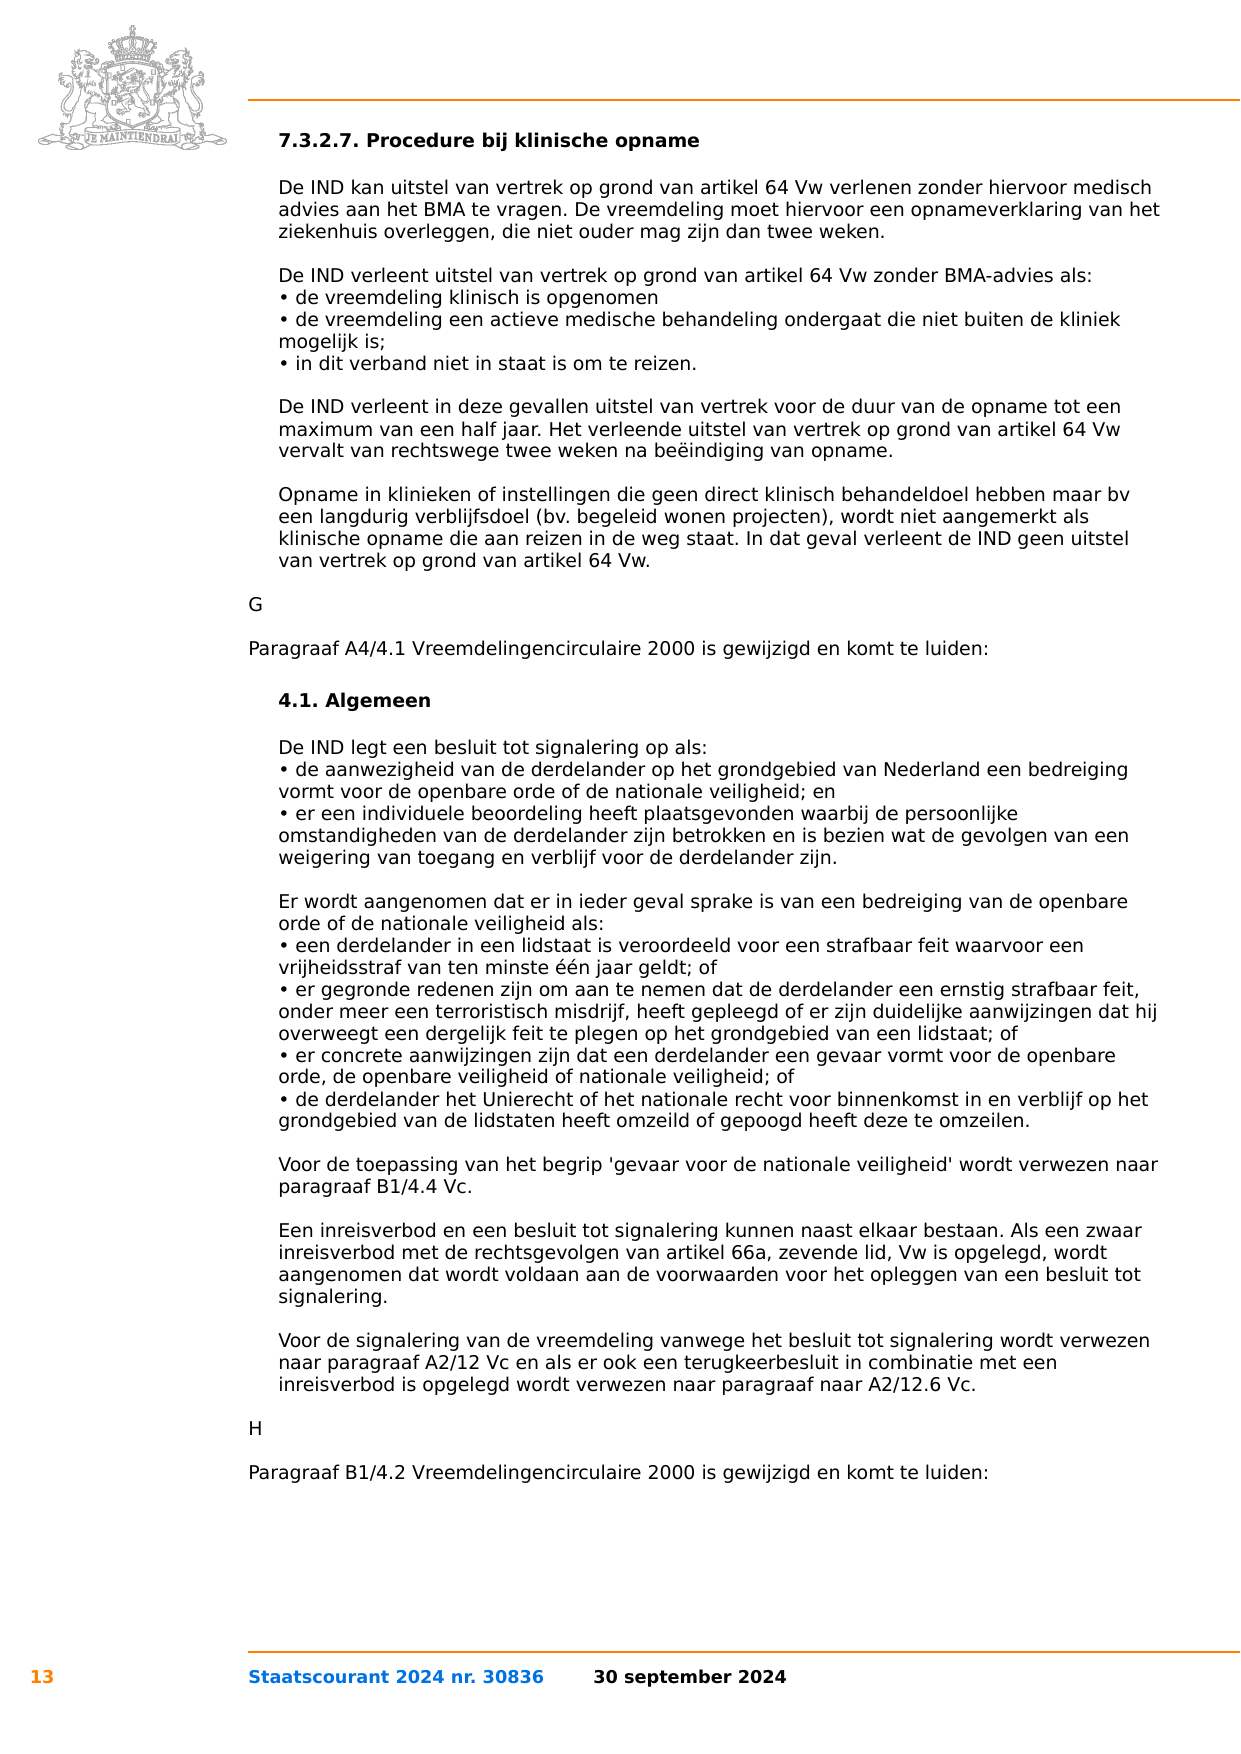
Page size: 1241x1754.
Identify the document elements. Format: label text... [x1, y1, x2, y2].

text Paragraaf B1/4.2 Vreemdelingencirculaire 2000 is gewijzigd en komt te luiden: [248, 1462, 1163, 1483]
text Paragraaf A4/4.1 Vreemdelingencirculaire 2000 is gewijzigd en komt te luiden: [248, 638, 1163, 660]
text • de aanwezigheid van de derdelander op het grondgebied van Nederland een bedreiging vormt voor de openbare orde of de nationale veiligheid; en [278, 759, 1163, 803]
text • er concrete aanwijzingen zijn dat een derdelander een gevaar vormt voor de openbare orde, de openbare veiligheid of nationale veiligheid; of [278, 1044, 1163, 1088]
text De IND verleent uitstel van vertrek op grond van artikel 64 Vw zonder BMA-advies als: [278, 265, 1163, 287]
text • de derdelander het Unierecht of het nationale recht voor binnenkomst in en verblijf op het grondgebied van de lidstaten heeft omzeild of gepoogd heeft deze te omzeilen. [278, 1088, 1163, 1132]
text • er gegronde redenen zijn om aan te nemen dat de derdelander een ernstig strafbaar feit, onder meer een terroristisch misdrijf, heeft gepleegd of er zijn duidelijke aanwijzingen dat hij overweegt een dergelijk feit te plegen op het grondgebied van een lidstaat; of [278, 978, 1163, 1044]
text • er een individuele beoordeling heeft plaatsgevonden waarbij de persoonlijke omstandigheden van de derdelander zijn betrokken en is bezien wat de gevolgen van een weigering van toegang en verblijf voor de derdelander zijn. [278, 803, 1163, 869]
text Voor de toepassing van het begrip 'gevaar voor de nationale veiligheid' wordt verwezen naar paragraaf B1/4.4 Vc. [278, 1154, 1163, 1198]
picture [38, 25, 227, 150]
text De IND kan uitstel van vertrek op grond van artikel 64 Vw verlenen zonder hiervoor medisch advies aan het BMA te vragen. De vreemdeling moet hiervoor een opnameverklaring van het ziekenhuis overleggen, die niet ouder mag zijn dan twee weken. [278, 177, 1163, 243]
text • een derdelander in een lidstaat is veroordeeld voor een strafbaar feit waarvoor een vrijheidsstraf van ten minste één jaar geldt; of [278, 934, 1163, 978]
text • de vreemdeling klinisch is opgenomen [278, 287, 1163, 309]
subtitle 7.3.2.7. Procedure bij klinische opname [278, 130, 1163, 152]
text • in dit verband niet in staat is om te reizen. [278, 353, 1163, 374]
text H [248, 1418, 1163, 1440]
text Voor de signalering van de vreemdeling vanwege het besluit tot signalering wordt verwezen naar paragraaf A2/12 Vc en als er ook een terugkeerbesluit in combinatie met een inreisverbod is opgelegd wordt verwezen naar paragraaf naar A2/12.6 Vc. [278, 1330, 1163, 1396]
subtitle 4.1. Algemeen [278, 690, 1163, 712]
text Er wordt aangenomen dat er in ieder geval sprake is van een bedreiging van de openbare orde of de nationale veiligheid als: [278, 891, 1163, 934]
text G [248, 594, 1163, 616]
text • de vreemdeling een actieve medische behandeling ondergaat die niet buiten de kliniek mogelijk is; [278, 309, 1163, 353]
text De IND legt een besluit tot signalering op als: [278, 737, 1163, 759]
text Opname in klinieken of instellingen die geen direct klinisch behandeldoel hebben maar bv een langdurig verblijfsdoel (bv. begeleid wonen projecten), wordt niet aangemerkt als klinische opname die aan reizen in de weg staat. In dat geval verleent de IND geen uitstel van vertrek op grond van artikel 64 Vw. [278, 484, 1163, 572]
text Een inreisverbod en een besluit tot signalering kunnen naast elkaar bestaan. Als een zwaar inreisverbod met de rechtsgevolgen van artikel 66a, zevende lid, Vw is opgelegd, wordt aangenomen dat wordt voldaan aan de voorwaarden voor het opleggen van een besluit tot signalering. [278, 1220, 1163, 1308]
text De IND verleent in deze gevallen uitstel van vertrek voor de duur van de opname tot een maximum van een half jaar. Het verleende uitstel van vertrek op grond van artikel 64 Vw vervalt van rechtswege twee weken na beëindiging van opname. [278, 396, 1163, 462]
